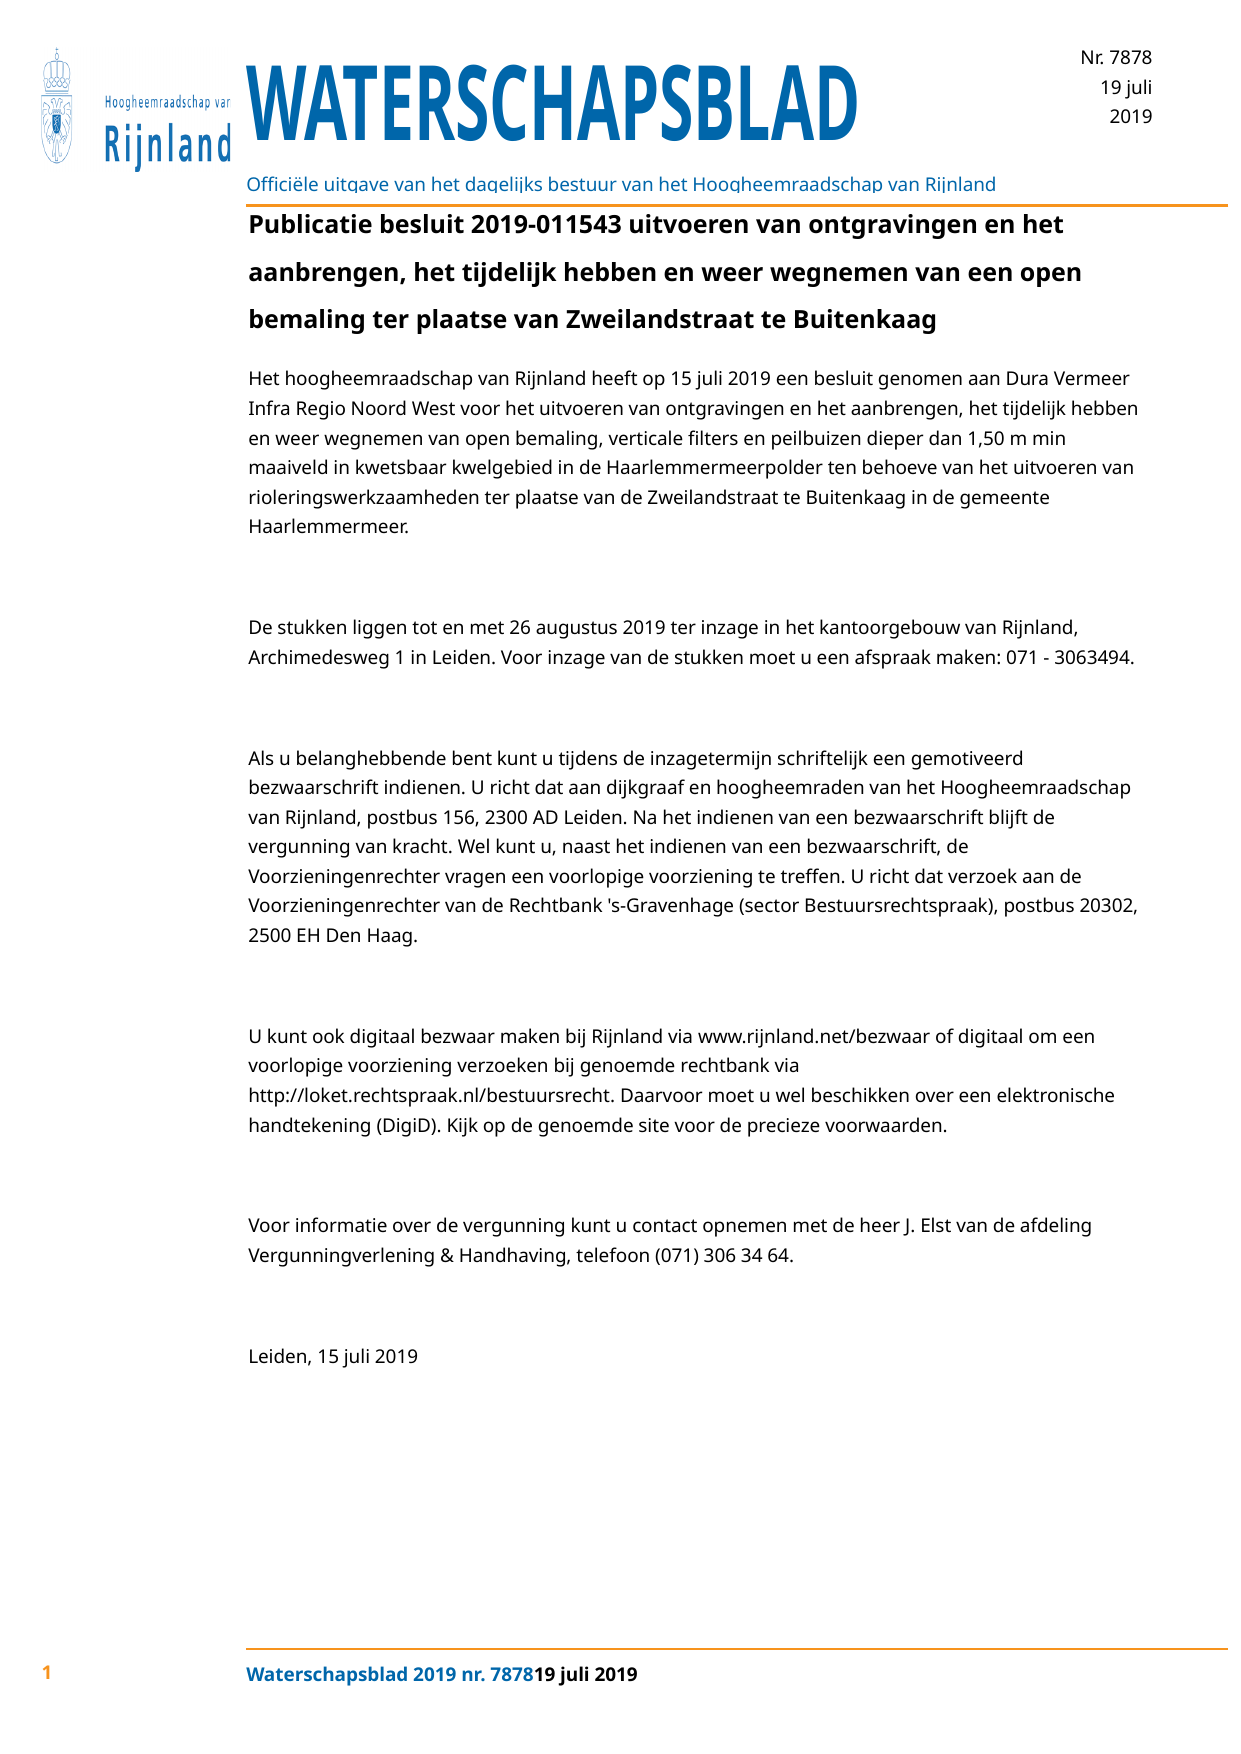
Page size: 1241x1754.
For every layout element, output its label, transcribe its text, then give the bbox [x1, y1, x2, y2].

text Als u belanghebbende bent kunt u tijdens de inzagetermijn schriftelijk een gemotiveerd bezwaarschrift indienen. U richt dat aan dijkgraaf en hoogheemraden van het Hoogheemraadschap van Rijnland, postbus 156, 2300 AD Leiden. Na het indienen van een bezwaarschrift blijft de vergunning van kracht. Wel kunt u, naast het indienen van een bezwaarschrift, de Voorzieningenrechter vragen een voorlopige voorziening te treffen. U richt dat verzoek aan de Voorzieningenrechter van de Rechtbank 's-Gravenhage (sector Bestuursrechtspraak), postbus 20302, 2500 EH Den Haag. [248, 745, 1152, 948]
text Het hoogheemraadschap van Rijnland heeft op 15 juli 2019 een besluit genomen aan Dura Vermeer Infra Regio Noord West voor het uitvoeren van ontgravingen en het aanbrengen, het tijdelijk hebben en weer wegnemen van open bemaling, verticale filters en peilbuizen dieper dan 1,50 m min maaiveld in kwetsbaar kwelgebied in de Haarlemmermeerpolder ten behoeve van het uitvoeren van rioleringswerkzaamheden ter plaatse van de Zweilandstraat te Buitenkaag in de gemeente Haarlemmermeer. [248, 366, 1152, 539]
text Voor informatie over de vergunning kunt u contact opnemen met de heer J. Elst van de afdeling Vergunningverlening & Handhaving, telefoon (071) 306 34 64. [248, 1213, 1152, 1268]
text Leiden, 15 juli 2019 [248, 1343, 1152, 1369]
text Publicatie besluit 2019-011543 uitvoeren van ontgravingen en het aanbrengen, het tijdelijk hebben en weer wegnemen van een open bemaling ter plaatse van Zweilandstraat te Buitenkaag [248, 207, 1152, 336]
picture [41, 47, 231, 172]
text De stukken liggen tot en met 26 augustus 2019 ter inzage in het kantoorgebouw van Rijnland, Archimedesweg 1 in Leiden. Voor inzage van de stukken moet u een afspraak maken: 071 - 3063494. [248, 614, 1152, 669]
text U kunt ook digitaal bezwaar maken bij Rijnland via www.rijnland.net/bezwaar of digitaal om een voorlopige voorziening verzoeken bij genoemde rechtbank via http://loket.rechtspraak.nl/bestuursrecht. Daarvoor moet u wel beschikken over een elektronische handtekening (DigiD). Kijk op de genoemde site voor de precieze voorwaarden. [248, 1023, 1152, 1137]
